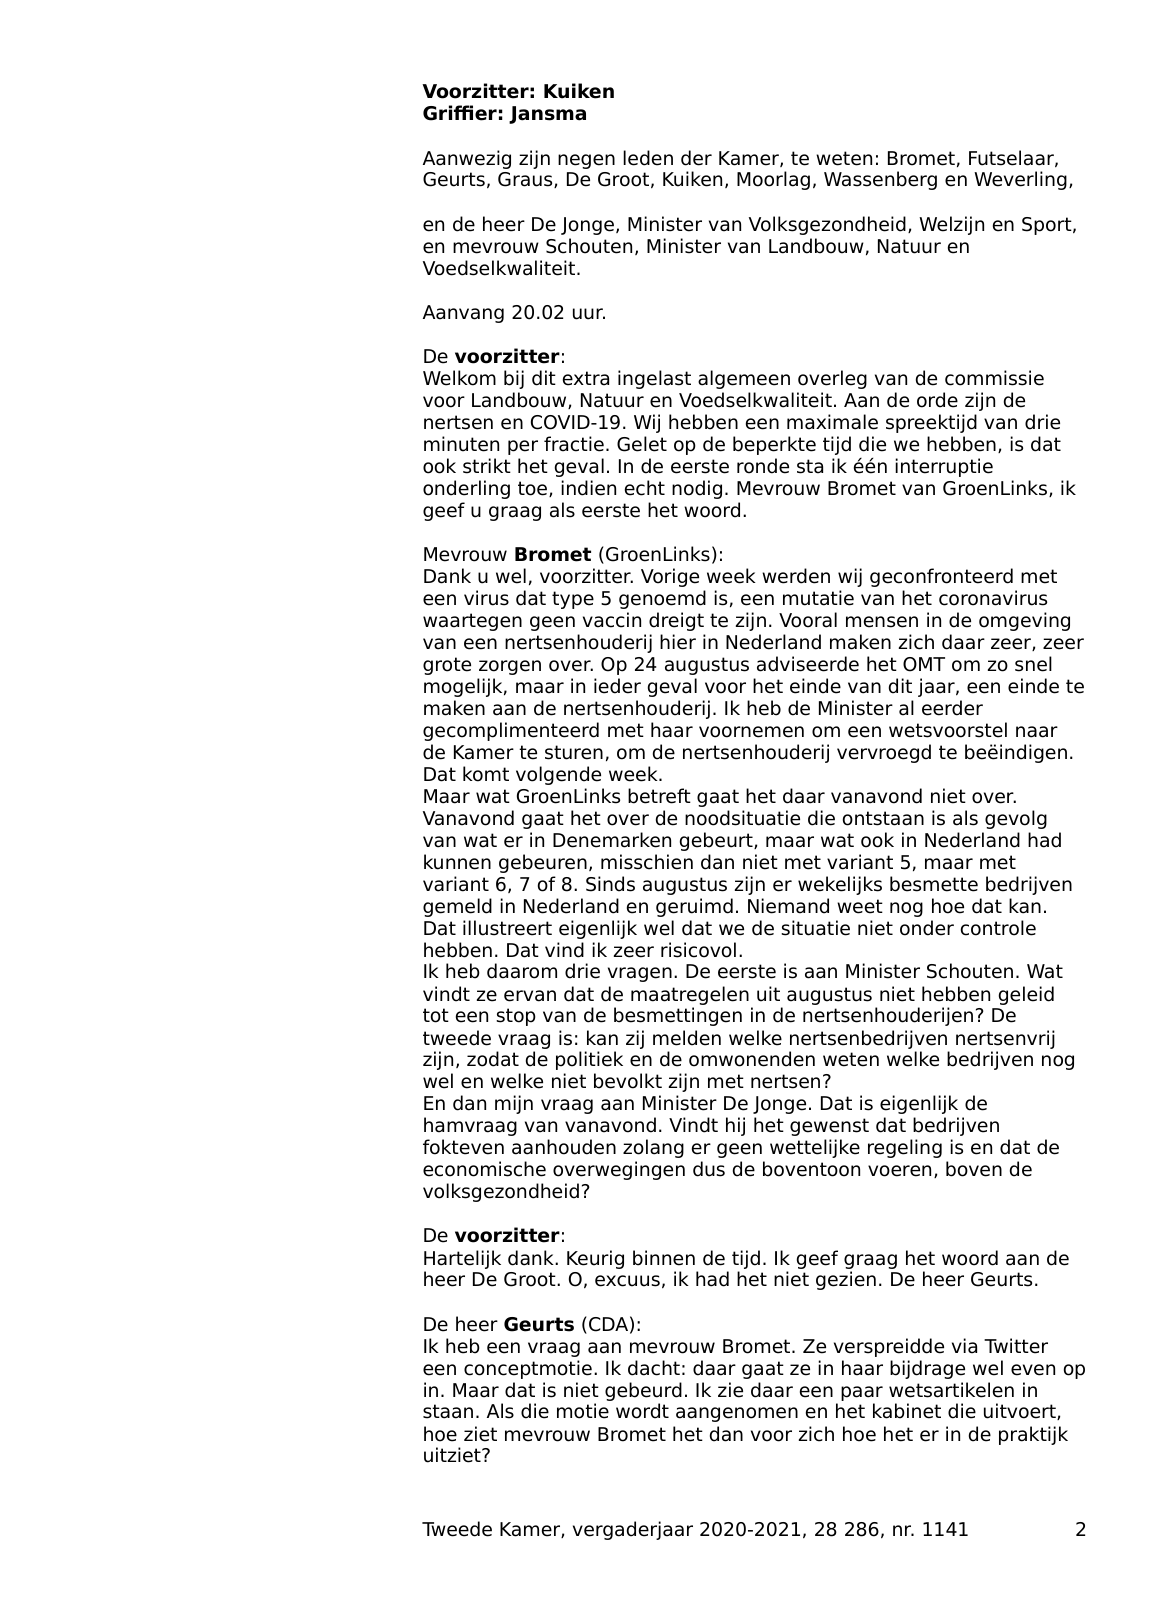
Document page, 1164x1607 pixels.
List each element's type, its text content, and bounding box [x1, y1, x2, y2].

text En dan mijn vraag aan Minister De Jonge. Dat is eigenlijk de hamvraag van vanavond. Vindt hij het gewenst dat bedrijven fokteven aanhouden zolang er geen wettelijke regeling is en dat de economische overwegingen dus de boventoon voeren, boven de volksgezondheid? [422, 1093, 1087, 1203]
text De heer Geurts (CDA): [422, 1313, 1087, 1336]
text Ik heb een vraag aan mevrouw Bromet. Ze verspreidde via Twitter een conceptmotie. Ik dacht: daar gaat ze in haar bijdrage wel even op in. Maar dat is niet gebeurd. Ik zie daar een paar wetsartikelen in staan. Als die motie wordt aangenomen en het kabinet die uitvoert, hoe ziet mevrouw Bromet het dan voor zich hoe het er in de praktijk uitziet? [422, 1336, 1087, 1467]
text Dank u wel, voorzitter. Vorige week werden wij geconfronteerd met een virus dat type 5 genoemd is, een mutatie van het coronavirus waartegen geen vaccin dreigt te zijn. Vooral mensen in de omgeving van een nertsenhouderij hier in Nederland maken zich daar zeer, zeer grote zorgen over. Op 24 augustus adviseerde het OMT om zo snel mogelijk, maar in ieder geval voor het einde van dit jaar, een einde te maken aan de nertsenhouderij. Ik heb de Minister al eerder gecomplimenteerd met haar voornemen om een wetsvoorstel naar de Kamer te sturen, om de nertsenhouderij vervroegd te beëindigen. Dat komt volgende week. [422, 566, 1087, 786]
text Voorzitter: Kuiken [422, 81, 1087, 103]
text Aanwezig zijn negen leden der Kamer, te weten: Bromet, Futselaar, Geurts, Graus, De Groot, Kuiken, Moorlag, Wassenberg en Weverling, [422, 147, 1087, 191]
text De voorzitter: [422, 346, 1087, 368]
text Mevrouw Bromet (GroenLinks): [422, 544, 1087, 566]
text Griffier: Jansma [422, 103, 1087, 125]
text en de heer De Jonge, Minister van Volksgezondheid, Welzijn en Sport, en mevrouw Schouten, Minister van Landbouw, Natuur en Voedselkwaliteit. [422, 213, 1087, 279]
text De voorzitter: [422, 1225, 1087, 1247]
text Hartelijk dank. Keurig binnen de tijd. Ik geef graag het woord aan de heer De Groot. O, excuus, ik had het niet gezien. De heer Geurts. [422, 1247, 1087, 1291]
text Welkom bij dit extra ingelast algemeen overleg van de commissie voor Landbouw, Natuur en Voedselkwaliteit. Aan de orde zijn de nertsen en COVID-19. Wij hebben een maximale spreektijd van drie minuten per fractie. Gelet op de beperkte tijd die we hebben, is dat ook strikt het geval. In de eerste ronde sta ik één interruptie onderling toe, indien echt nodig. Mevrouw Bromet van GroenLinks, ik geef u graag als eerste het woord. [422, 368, 1087, 522]
text Ik heb daarom drie vragen. De eerste is aan Minister Schouten. Wat vindt ze ervan dat de maatregelen uit augustus niet hebben geleid tot een stop van de besmettingen in de nertsenhouderijen? De tweede vraag is: kan zij melden welke nertsenbedrijven nertsenvrij zijn, zodat de politiek en de omwonenden weten welke bedrijven nog wel en welke niet bevolkt zijn met nertsen? [422, 961, 1087, 1093]
text Aanvang 20.02 uur. [422, 302, 1087, 324]
text Maar wat GroenLinks betreft gaat het daar vanavond niet over. Vanavond gaat het over de noodsituatie die ontstaan is als gevolg van wat er in Denemarken gebeurt, maar wat ook in Nederland had kunnen gebeuren, misschien dan niet met variant 5, maar met variant 6, 7 of 8. Sinds augustus zijn er wekelijks besmette bedrijven gemeld in Nederland en geruimd. Niemand weet nog hoe dat kan. Dat illustreert eigenlijk wel dat we de situatie niet onder controle hebben. Dat vind ik zeer risicovol. [422, 786, 1087, 961]
